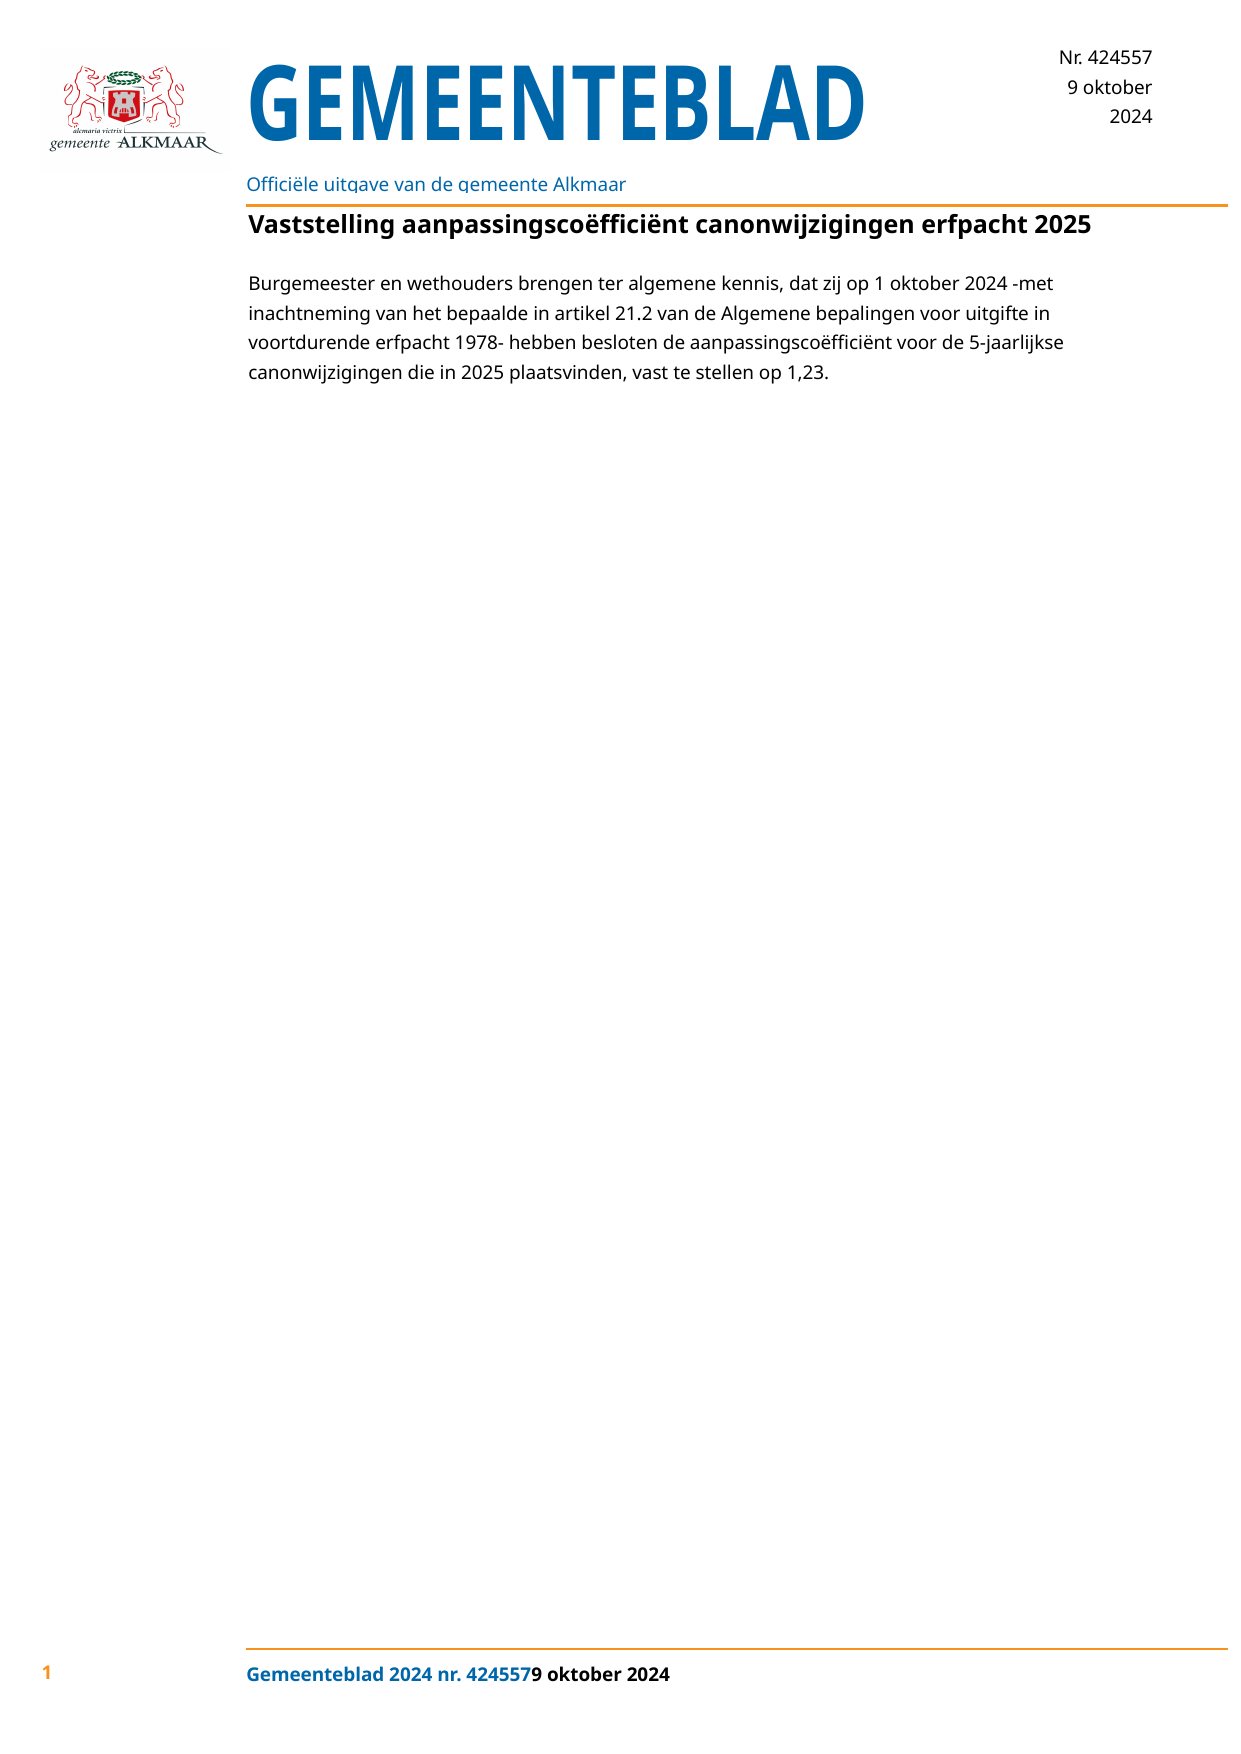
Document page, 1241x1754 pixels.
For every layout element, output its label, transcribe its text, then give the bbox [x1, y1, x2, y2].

picture [41, 47, 231, 172]
text Burgemeester en wethouders brengen ter algemene kennis, dat zij op 1 oktober 2024 -met inachtneming van het bepaalde in artikel 21.2 van de Algemene bepalingen voor uitgifte in voortdurende erfpacht 1978- hebben besloten de aanpassingscoëfficiënt voor de 5-jaarlijkse canonwijzigingen die in 2025 plaatsvinden, vast te stellen op 1,23. [248, 270, 1152, 385]
text Vaststelling aanpassingscoëfficiënt canonwijzigingen erfpacht 2025 [248, 207, 1152, 241]
